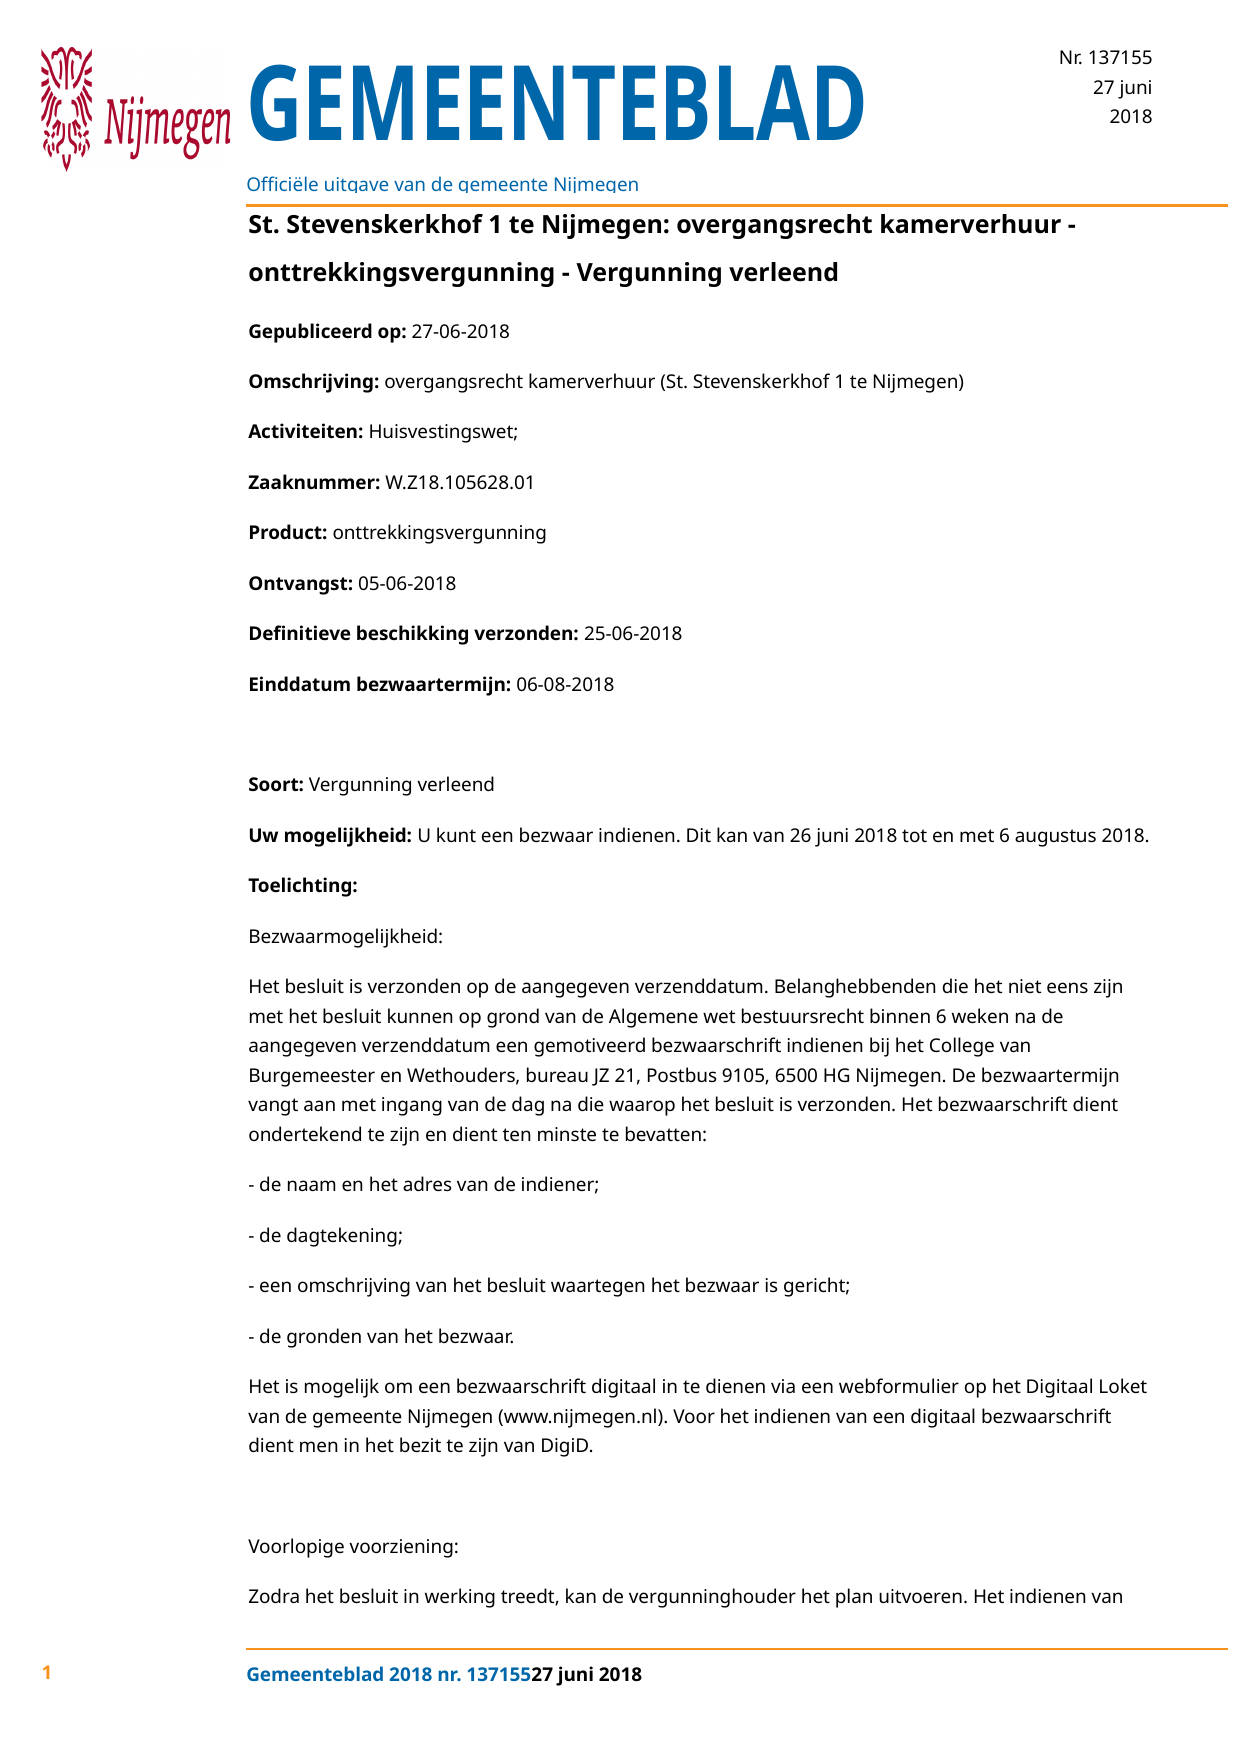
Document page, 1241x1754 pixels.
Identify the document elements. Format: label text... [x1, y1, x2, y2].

text Einddatum bezwaartermijn: 06-08-2018 [248, 671, 1152, 697]
text Ontvangst: 05-06-2018 [248, 570, 1152, 596]
text Gepubliceerd op: 27-06-2018 [248, 318, 1152, 344]
text Zaaknummer: W.Z18.105628.01 [248, 469, 1152, 495]
text Het is mogelijk om een bezwaarschrift digitaal in te dienen via een webformulier op het Digitaal Loket van de gemeente Nijmegen (www.nijmegen.nl). Voor het indienen van een digitaal bezwaarschrift dient men in het bezit te zijn van DigiD. [248, 1373, 1152, 1458]
text - de gronden van het bezwaar. [248, 1323, 1152, 1349]
text Omschrijving: overgangsrecht kamerverhuur (St. Stevenskerkhof 1 te Nijmegen) [248, 368, 1152, 394]
text Activiteiten: Huisvestingswet; [248, 419, 1152, 444]
text Uw mogelijkheid: U kunt een bezwaar indienen. Dit kan van 26 juni 2018 tot en met 6 augustus 2018. [248, 822, 1152, 848]
text - de naam en het adres van de indiener; [248, 1172, 1152, 1197]
text St. Stevenskerkhof 1 te Nijmegen: overgangsrecht kamerverhuur - onttrekkingsvergunning - Vergunning verleend [248, 207, 1152, 288]
text - een omschrijving van het besluit waartegen het bezwaar is gericht; [248, 1272, 1152, 1298]
text Soort: Vergunning verleend [248, 772, 1152, 797]
text Definitieve beschikking verzonden: 25-06-2018 [248, 620, 1152, 646]
text Het besluit is verzonden op de aangegeven verzenddatum. Belanghebbenden die het niet eens zijn met het besluit kunnen op grond van de Algemene wet bestuursrecht binnen 6 weken na de aangegeven verzenddatum een gemotiveerd bezwaarschrift indienen bij het College van Burgemeester en Wethouders, bureau JZ 21, Postbus 9105, 6500 HG Nijmegen. De bezwaartermijn vangt aan met ingang van de dag na die waarop het besluit is verzonden. Het bezwaarschrift dient ondertekend te zijn en dient ten minste te bevatten: [248, 973, 1152, 1147]
picture [41, 47, 231, 172]
text Voorlopige voorziening: [248, 1533, 1152, 1559]
text Product: onttrekkingsvergunning [248, 519, 1152, 545]
text Toelichting: [248, 872, 1152, 898]
text Bezwaarmogelijkheid: [248, 923, 1152, 949]
text Zodra het besluit in werking treedt, kan de vergunninghouder het plan uitvoeren. Het indienen van [248, 1584, 1152, 1609]
text - de dagtekening; [248, 1222, 1152, 1248]
